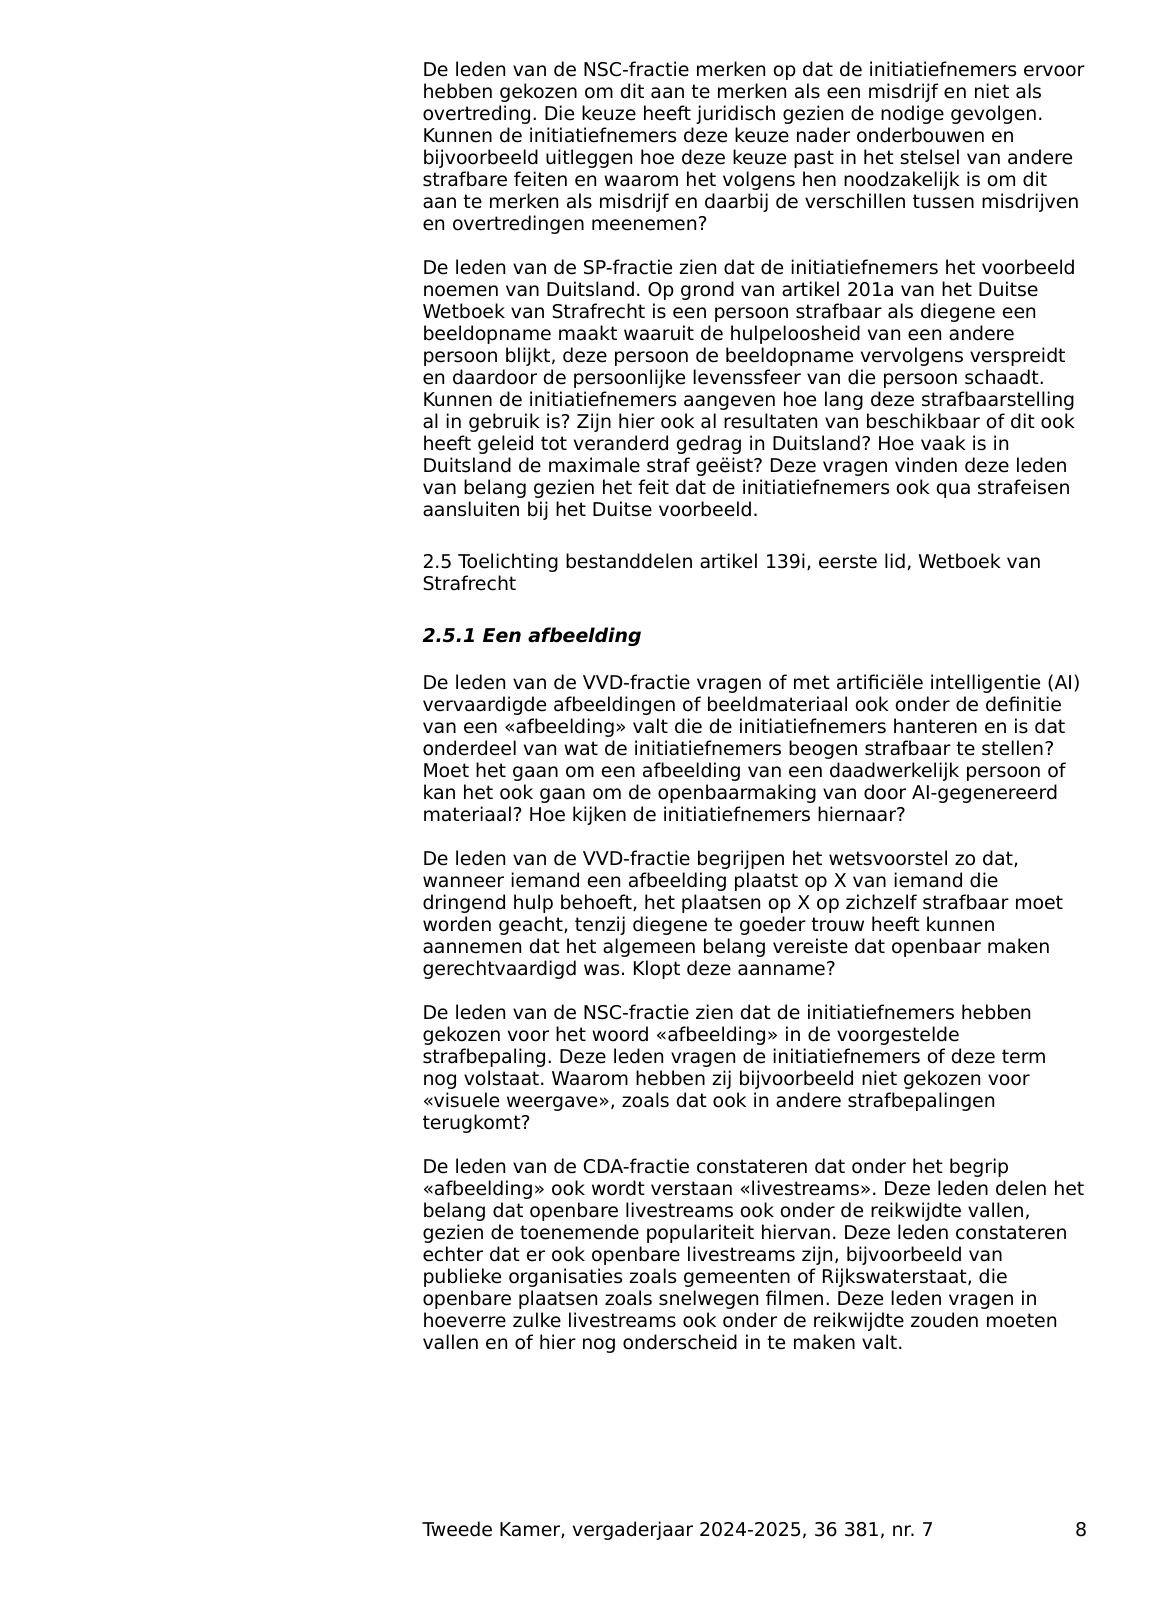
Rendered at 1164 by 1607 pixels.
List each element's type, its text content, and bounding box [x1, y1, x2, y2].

text De leden van de SP-fractie zien dat de initiatiefnemers het voorbeeld noemen van Duitsland. Op grond van artikel 201a van het Duitse Wetboek van Strafrecht is een persoon strafbaar als diegene een beeldopname maakt waaruit de hulpeloosheid van een andere persoon blijkt, deze persoon de beeldopname vervolgens verspreidt en daardoor de persoonlijke levenssfeer van die persoon schaadt. Kunnen de initiatiefnemers aangeven hoe lang deze strafbaarstelling al in gebruik is? Zijn hier ook al resultaten van beschikbaar of dit ook heeft geleid tot veranderd gedrag in Duitsland? Hoe vaak is in Duitsland de maximale straf geëist? Deze vragen vinden deze leden van belang gezien het feit dat de initiatiefnemers ook qua strafeisen aansluiten bij het Duitse voorbeeld. [422, 257, 1087, 521]
subtitle 2.5 Toelichting bestanddelen artikel 139i, eerste lid, Wetboek van Strafrecht [422, 551, 1087, 595]
text De leden van de NSC-fractie zien dat de initiatiefnemers hebben gekozen voor het woord «afbeelding» in de voorgestelde strafbepaling. Deze leden vragen de initiatiefnemers of deze term nog volstaat. Waarom hebben zij bijvoorbeeld niet gekozen voor «visuele weergave», zoals dat ook in andere strafbepalingen terugkomt? [422, 1002, 1087, 1134]
text De leden van de CDA-fractie constateren dat onder het begrip «afbeelding» ook wordt verstaan «livestreams». Deze leden delen het belang dat openbare livestreams ook onder de reikwijdte vallen, gezien de toenemende populariteit hiervan. Deze leden constateren echter dat er ook openbare livestreams zijn, bijvoorbeeld van publieke organisaties zoals gemeenten of Rijkswaterstaat, die openbare plaatsen zoals snelwegen filmen. Deze leden vragen in hoeverre zulke livestreams ook onder de reikwijdte zouden moeten vallen en of hier nog onderscheid in te maken valt. [422, 1156, 1087, 1354]
text De leden van de VVD-fractie vragen of met artificiële intelligentie (AI) vervaardigde afbeeldingen of beeldmateriaal ook onder de definitie van een «afbeelding» valt die de initiatiefnemers hanteren en is dat onderdeel van wat de initiatiefnemers beogen strafbaar te stellen? Moet het gaan om een afbeelding van een daadwerkelijk persoon of kan het ook gaan om de openbaarmaking van door AI-gegenereerd materiaal? Hoe kijken de initiatiefnemers hiernaar? [422, 672, 1087, 826]
text De leden van de NSC-fractie merken op dat de initiatiefnemers ervoor hebben gekozen om dit aan te merken als een misdrijf en niet als overtreding. Die keuze heeft juridisch gezien de nodige gevolgen. Kunnen de initiatiefnemers deze keuze nader onderbouwen en bijvoorbeeld uitleggen hoe deze keuze past in het stelsel van andere strafbare feiten en waarom het volgens hen noodzakelijk is om dit aan te merken als misdrijf en daarbij de verschillen tussen misdrijven en overtredingen meenemen? [422, 59, 1087, 235]
subtitle 2.5.1 Een afbeelding [422, 625, 1087, 647]
text De leden van de VVD-fractie begrijpen het wetsvoorstel zo dat, wanneer iemand een afbeelding plaatst op X van iemand die dringend hulp behoeft, het plaatsen op X op zichzelf strafbaar moet worden geacht, tenzij diegene te goeder trouw heeft kunnen aannemen dat het algemeen belang vereiste dat openbaar maken gerechtvaardigd was. Klopt deze aanname? [422, 848, 1087, 980]
